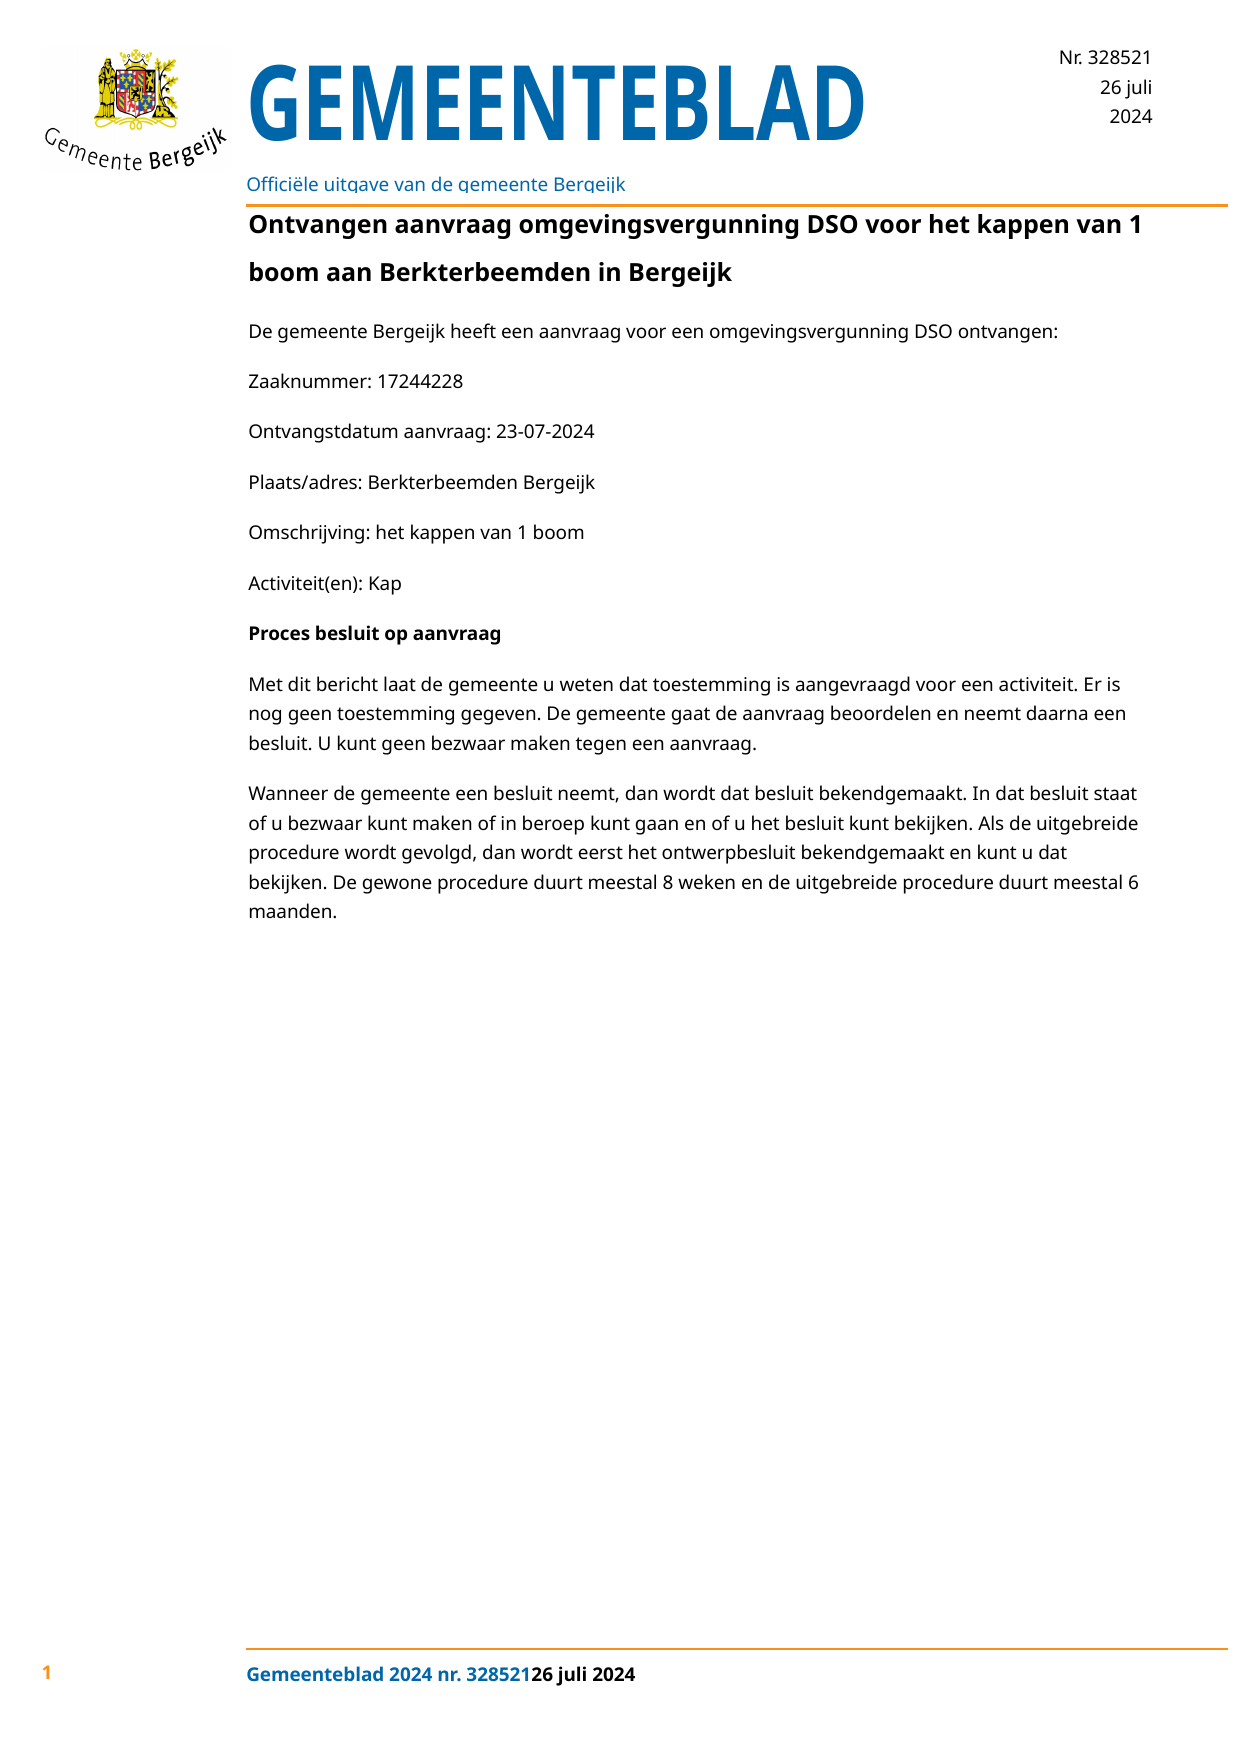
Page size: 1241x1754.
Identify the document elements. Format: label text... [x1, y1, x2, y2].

text Zaaknummer: 17244228 [248, 368, 1152, 394]
text Met dit bericht laat de gemeente u weten dat toestemming is aangevraagd voor een activiteit. Er is nog geen toestemming gegeven. De gemeente gaat de aanvraag beoordelen en neemt daarna een besluit. U kunt geen bezwaar maken tegen een aanvraag. [248, 671, 1152, 756]
text Omschrijving: het kappen van 1 boom [248, 519, 1152, 545]
text Wanneer de gemeente een besluit neemt, dan wordt dat besluit bekendgemaakt. In dat besluit staat of u bezwaar kunt maken of in beroep kunt gaan en of u het besluit kunt bekijken. Als de uitgebreide procedure wordt gevolgd, dan wordt eerst het ontwerpbesluit bekendgemaakt en kunt u dat bekijken. De gewone procedure duurt meestal 8 weken en de uitgebreide procedure duurt meestal 6 maanden. [248, 780, 1152, 924]
picture [41, 47, 231, 172]
text Ontvangstdatum aanvraag: 23-07-2024 [248, 419, 1152, 444]
text Activiteit(en): Kap [248, 570, 1152, 596]
text Ontvangen aanvraag omgevingsvergunning DSO voor het kappen van 1 boom aan Berkterbeemden in Bergeijk [248, 207, 1152, 288]
text Plaats/adres: Berkterbeemden Bergeijk [248, 469, 1152, 495]
text De gemeente Bergeijk heeft een aanvraag voor een omgevingsvergunning DSO ontvangen: [248, 318, 1152, 344]
text Proces besluit op aanvraag [248, 620, 1152, 646]
